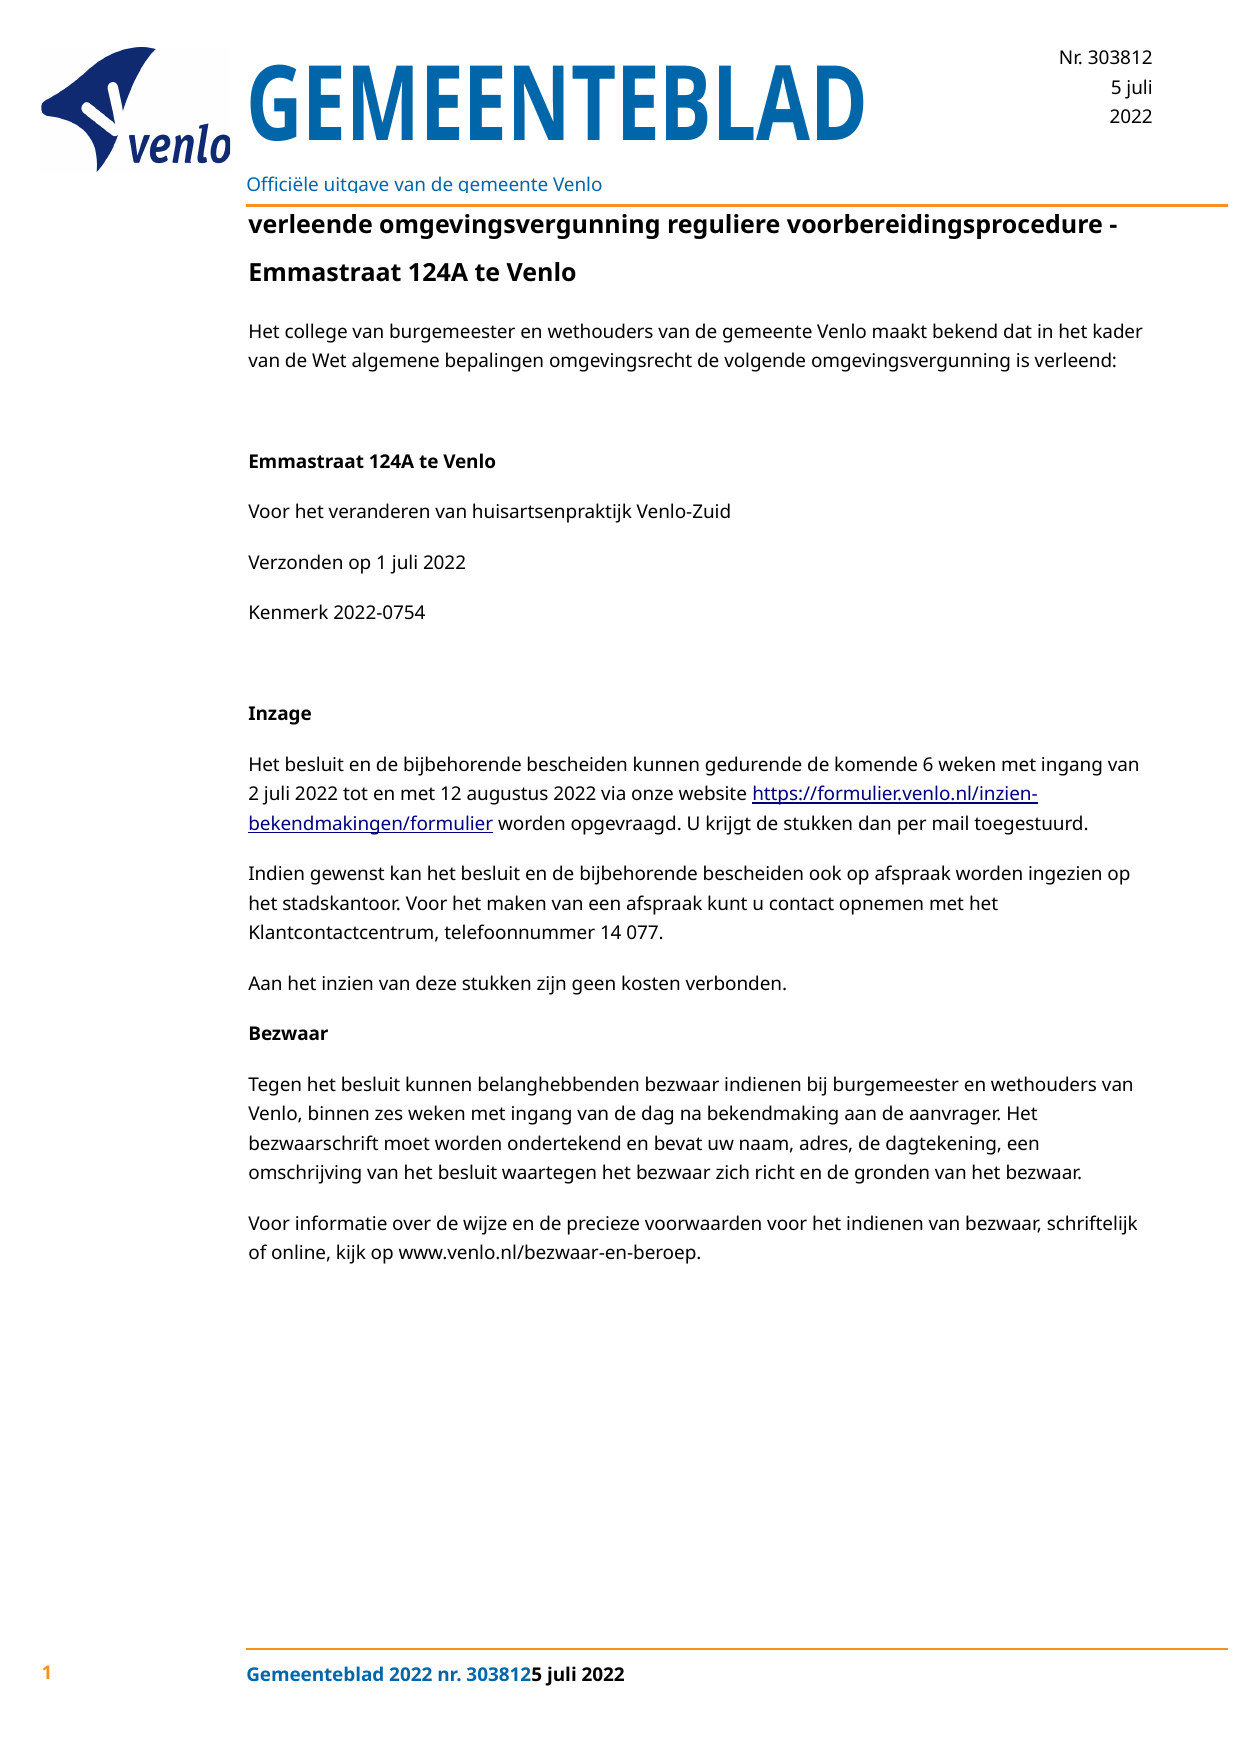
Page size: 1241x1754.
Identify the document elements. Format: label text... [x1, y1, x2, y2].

text Het college van burgemeester en wethouders van de gemeente Venlo maakt bekend dat in het kader van de Wet algemene bepalingen omgevingsrecht de volgende omgevingsvergunning is verleend: [248, 318, 1152, 373]
text Voor informatie over de wijze en de precieze voorwaarden voor het indienen van bezwaar, schriftelijk of online, kijk op www.venlo.nl/bezwaar-en-beroep. [248, 1210, 1152, 1265]
text Aan het inzien van deze stukken zijn geen kosten verbonden. [248, 970, 1152, 996]
picture [41, 47, 231, 172]
text Indien gewenst kan het besluit en de bijbehorende bescheiden ook op afspraak worden ingezien op het stadskantoor. Voor het maken van een afspraak kunt u contact opnemen met het Klantcontactcentrum, telefoonnummer 14 077. [248, 860, 1152, 945]
text Inzage [248, 700, 1152, 726]
text verleende omgevingsvergunning reguliere voorbereidingsprocedure - Emmastraat 124A te Venlo [248, 207, 1152, 288]
text Kenmerk 2022-0754 [248, 599, 1152, 625]
text Verzonden op 1 juli 2022 [248, 549, 1152, 575]
text Het besluit en de bijbehorende bescheiden kunnen gedurende de komende 6 weken met ingang van 2 juli 2022 tot en met 12 augustus 2022 via onze website https://formulier.venlo.nl/inzien-bekendmakingen/formulier worden opgevraagd. U krijgt de stukken dan per mail toegestuurd. [248, 751, 1152, 836]
text Emmastraat 124A te Venlo [248, 448, 1152, 474]
text Bezwaar [248, 1020, 1152, 1046]
text Voor het veranderen van huisartsenpraktijk Venlo-Zuid [248, 499, 1152, 524]
text Tegen het besluit kunnen belanghebbenden bezwaar indienen bij burgemeester en wethouders van Venlo, binnen zes weken met ingang van de dag na bekendmaking aan de aanvrager. Het bezwaarschrift moet worden ondertekend en bevat uw naam, adres, de dagtekening, een omschrijving van het besluit waartegen het bezwaar zich richt en de gronden van het bezwaar. [248, 1071, 1152, 1185]
